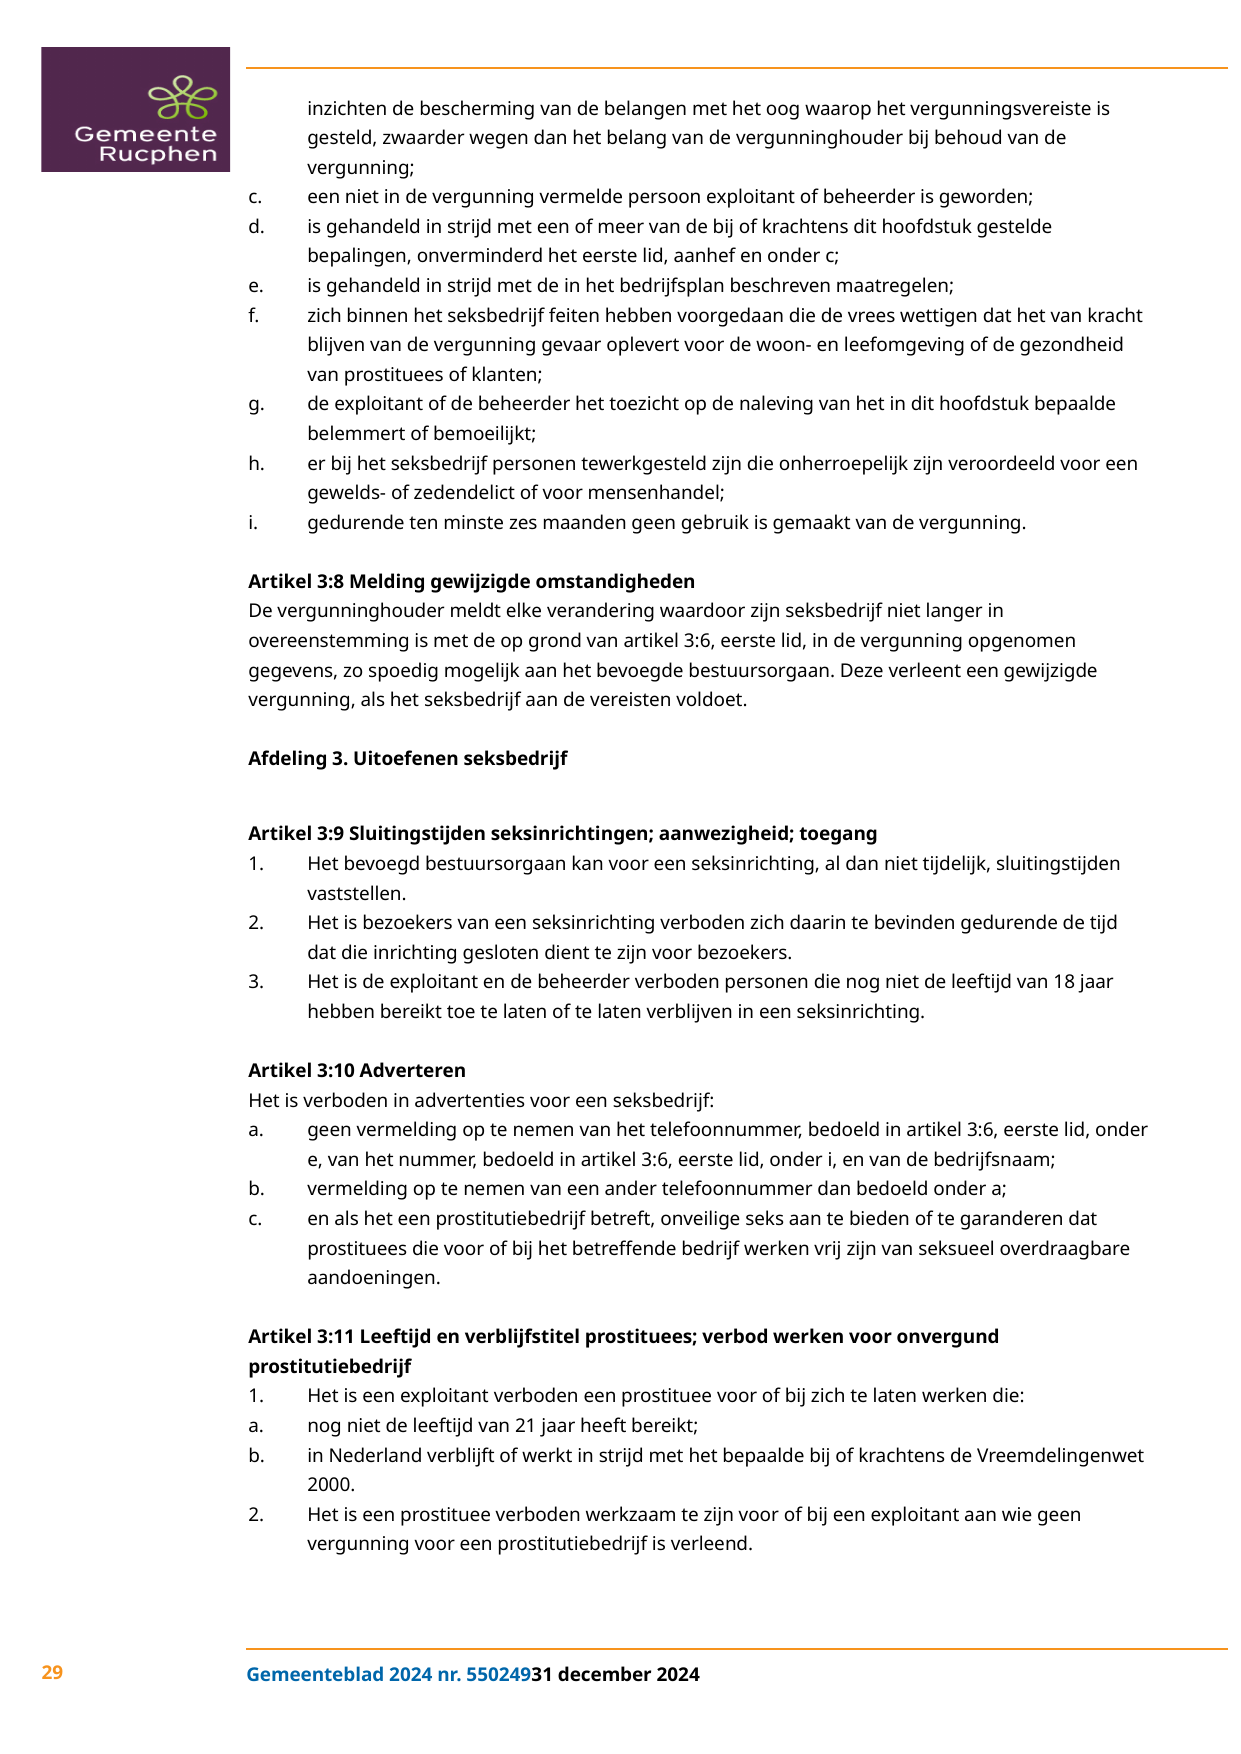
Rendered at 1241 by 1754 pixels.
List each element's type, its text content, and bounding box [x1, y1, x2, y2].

list Het is een prostituee verboden werkzaam te zijn voor of bij een exploitant aan wie geen vergunning voor een prostitutiebedrijf is verleend. [248, 1501, 1152, 1556]
text Afdeling 3. Uitoefenen seksbedrijf [248, 746, 1152, 771]
text Het is verboden in advertenties voor een seksbedrijf: [248, 1087, 1152, 1113]
list inzichten de bescherming van de belangen met het oog waarop het vergunningsvereiste is gesteld, zwaarder wegen dan het belang van de vergunninghouder bij behoud van de vergunning; [248, 95, 1152, 180]
list is gehandeld in strijd met een of meer van de bij of krachtens dit hoofdstuk gestelde bepalingen, onverminderd het eerste lid, aanhef en onder c; [248, 213, 1152, 268]
list in Nederland verblijft of werkt in strijd met het bepaalde bij of krachtens de Vreemdelingenwet 2000. [248, 1442, 1152, 1497]
list er bij het seksbedrijf personen tewerkgesteld zijn die onherroepelijk zijn veroordeeld voor een gewelds- of zedendelict of voor mensenhandel; [248, 450, 1152, 505]
list Het is een exploitant verboden een prostituee voor of bij zich te laten werken die: [248, 1383, 1152, 1408]
list Het is bezoekers van een seksinrichting verboden zich daarin te bevinden gedurende de tijd dat die inrichting gesloten dient te zijn voor bezoekers. [248, 909, 1152, 965]
text Artikel 3:10 Adverteren [248, 1057, 1152, 1083]
list de exploitant of de beheerder het toezicht op de naleving van het in dit hoofdstuk bepaalde belemmert of bemoeilijkt; [248, 391, 1152, 446]
text De vergunninghouder meldt elke verandering waardoor zijn seksbedrijf niet langer in overeenstemming is met de op grond van artikel 3:6, eerste lid, in de vergunning opgenomen gegevens, zo spoedig mogelijk aan het bevoegde bestuursorgaan. Deze verleent een gewijzigde vergunning, als het seksbedrijf aan de vereisten voldoet. [248, 598, 1152, 712]
text Artikel 3:8 Melding gewijzigde omstandigheden [248, 568, 1152, 594]
list is gehandeld in strijd met de in het bedrijfsplan beschreven maatregelen; [248, 272, 1152, 298]
text Artikel 3:11 Leeftijd en verblijfstitel prostituees; verbod werken voor onvergund prostitutiebedrijf [248, 1323, 1152, 1379]
list Het is de exploitant en de beheerder verboden personen die nog niet de leeftijd van 18 jaar hebben bereikt toe te laten of te laten verblijven in een seksinrichting. [248, 968, 1152, 1024]
text Artikel 3:9 Sluitingstijden seksinrichtingen; aanwezigheid; toegang [248, 821, 1152, 846]
list een niet in de vergunning vermelde persoon exploitant of beheerder is geworden; [248, 183, 1152, 209]
list geen vermelding op te nemen van het telefoonnummer, bedoeld in artikel 3:6, eerste lid, onder e, van het nummer, bedoeld in artikel 3:6, eerste lid, onder i, en van de bedrijfsnaam; [248, 1116, 1152, 1172]
list vermelding op te nemen van een ander telefoonnummer dan bedoeld onder a; [248, 1176, 1152, 1201]
list gedurende ten minste zes maanden geen gebruik is gemaakt van de vergunning. [248, 509, 1152, 535]
list nog niet de leeftijd van 21 jaar heeft bereikt; [248, 1412, 1152, 1438]
list en als het een prostitutiebedrijf betreft, onveilige seks aan te bieden of te garanderen dat prostituees die voor of bij het betreffende bedrijf werken vrij zijn van seksueel overdraagbare aandoeningen. [248, 1205, 1152, 1290]
list zich binnen het seksbedrijf feiten hebben voorgedaan die de vrees wettigen dat het van kracht blijven van de vergunning gevaar oplevert voor de woon- en leefomgeving of de gezondheid van prostituees of klanten; [248, 302, 1152, 387]
list Het bevoegd bestuursorgaan kan voor een seksinrichting, al dan niet tijdelijk, sluitingstijden vaststellen. [248, 850, 1152, 906]
picture [41, 47, 231, 172]
